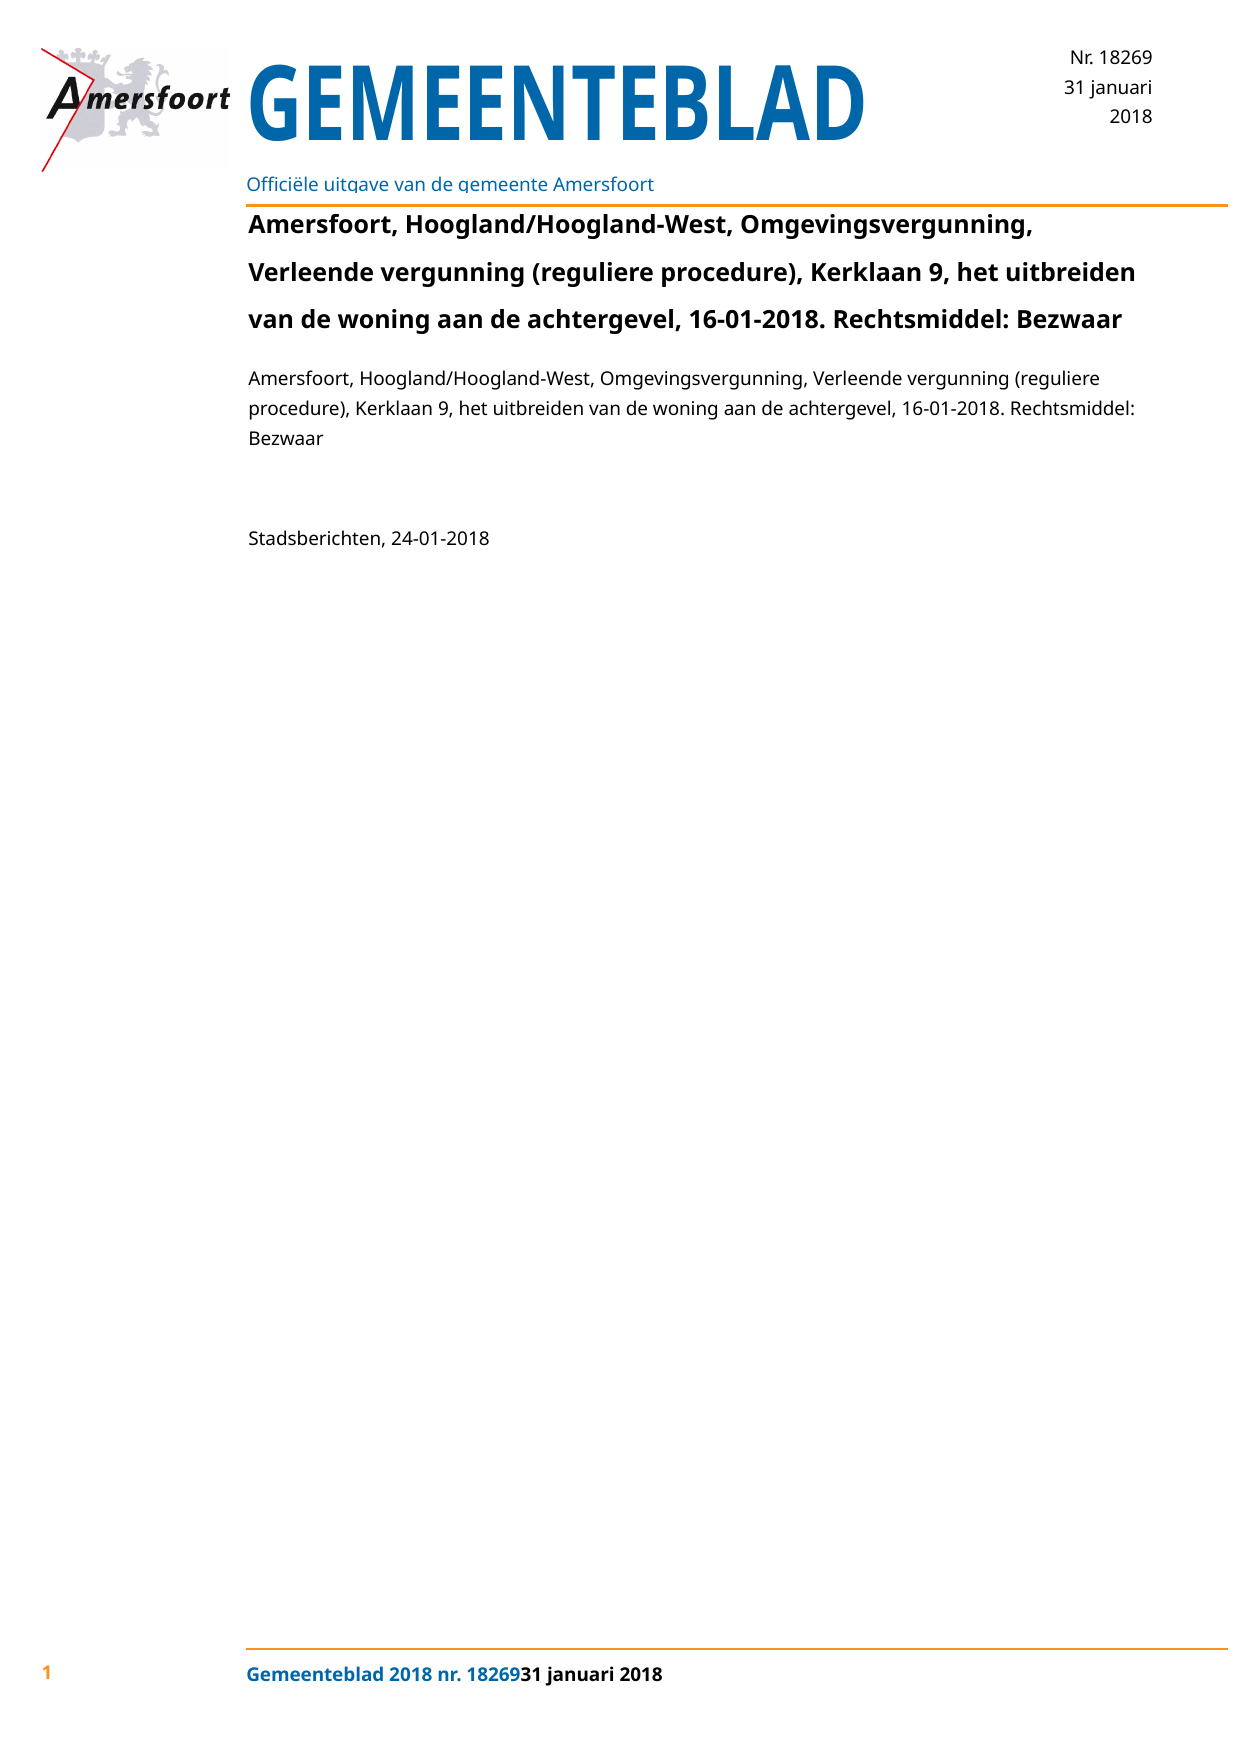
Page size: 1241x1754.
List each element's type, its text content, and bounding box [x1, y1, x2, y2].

picture [41, 47, 231, 172]
text Amersfoort, Hoogland/Hoogland-West, Omgevingsvergunning, Verleende vergunning (reguliere procedure), Kerklaan 9, het uitbreiden van de woning aan de achtergevel, 16-01-2018. Rechtsmiddel: Bezwaar [248, 207, 1152, 336]
text Amersfoort, Hoogland/Hoogland-West, Omgevingsvergunning, Verleende vergunning (reguliere procedure), Kerklaan 9, het uitbreiden van de woning aan de achtergevel, 16-01-2018. Rechtsmiddel: Bezwaar [248, 366, 1152, 450]
text Stadsberichten, 24-01-2018 [248, 526, 1152, 551]
